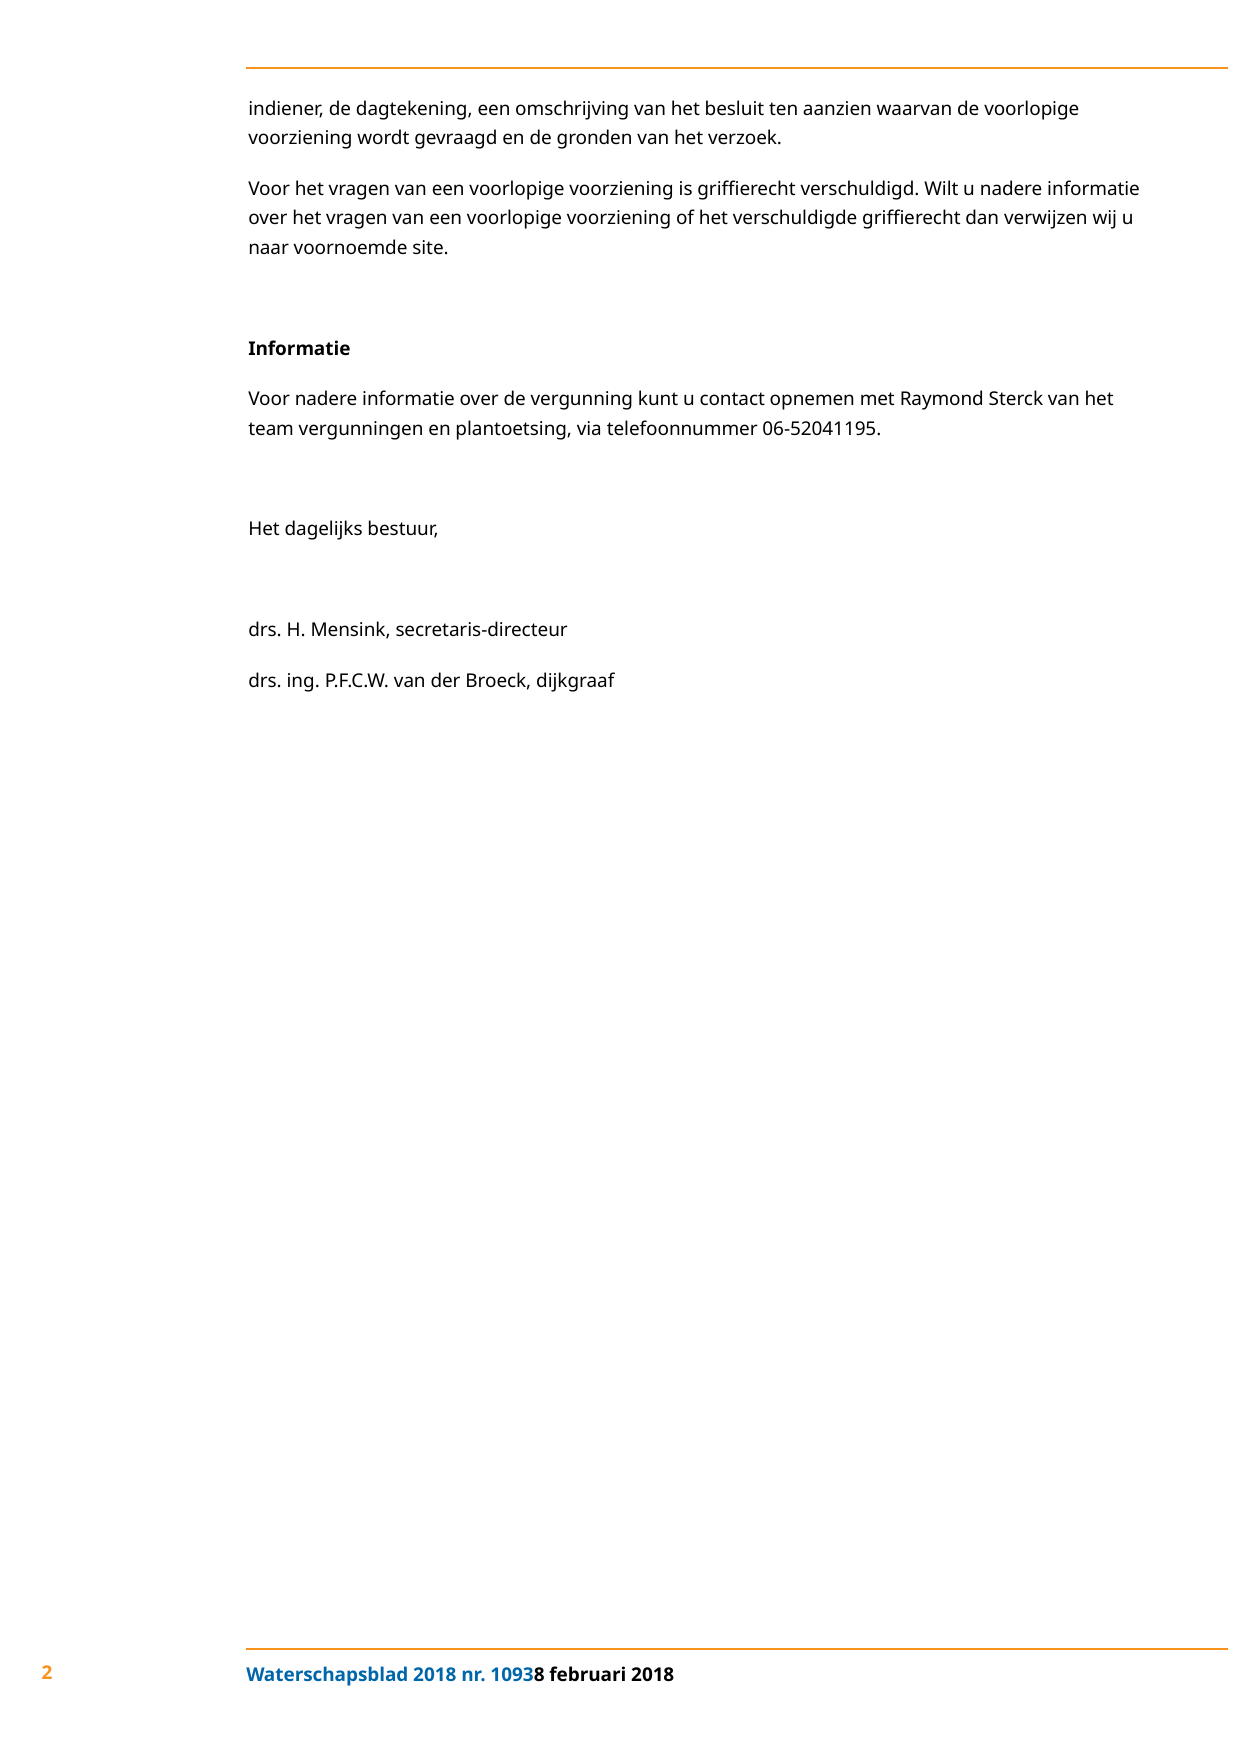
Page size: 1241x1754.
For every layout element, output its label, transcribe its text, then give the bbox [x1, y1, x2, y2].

text drs. ing. P.F.C.W. van der Broeck, dijkgraaf [248, 667, 1152, 693]
text Het dagelijks bestuur, [248, 516, 1152, 541]
text Voor het vragen van een voorlopige voorziening is griffierecht verschuldigd. Wilt u nadere informatie over het vragen van een voorlopige voorziening of het verschuldigde griffierecht dan verwijzen wij u naar voornoemde site. [248, 175, 1152, 260]
picture [41, 47, 231, 172]
text indiener, de dagtekening, een omschrijving van het besluit ten aanzien waarvan de voorlopige voorziening wordt gevraagd en de gronden van het verzoek. [248, 95, 1152, 150]
text drs. H. Mensink, secretaris-directeur [248, 616, 1152, 642]
text Voor nadere informatie over de vergunning kunt u contact opnemen met Raymond Sterck van het team vergunningen en plantoetsing, via telefoonnummer 06-52041195. [248, 385, 1152, 441]
text Informatie [248, 335, 1152, 361]
